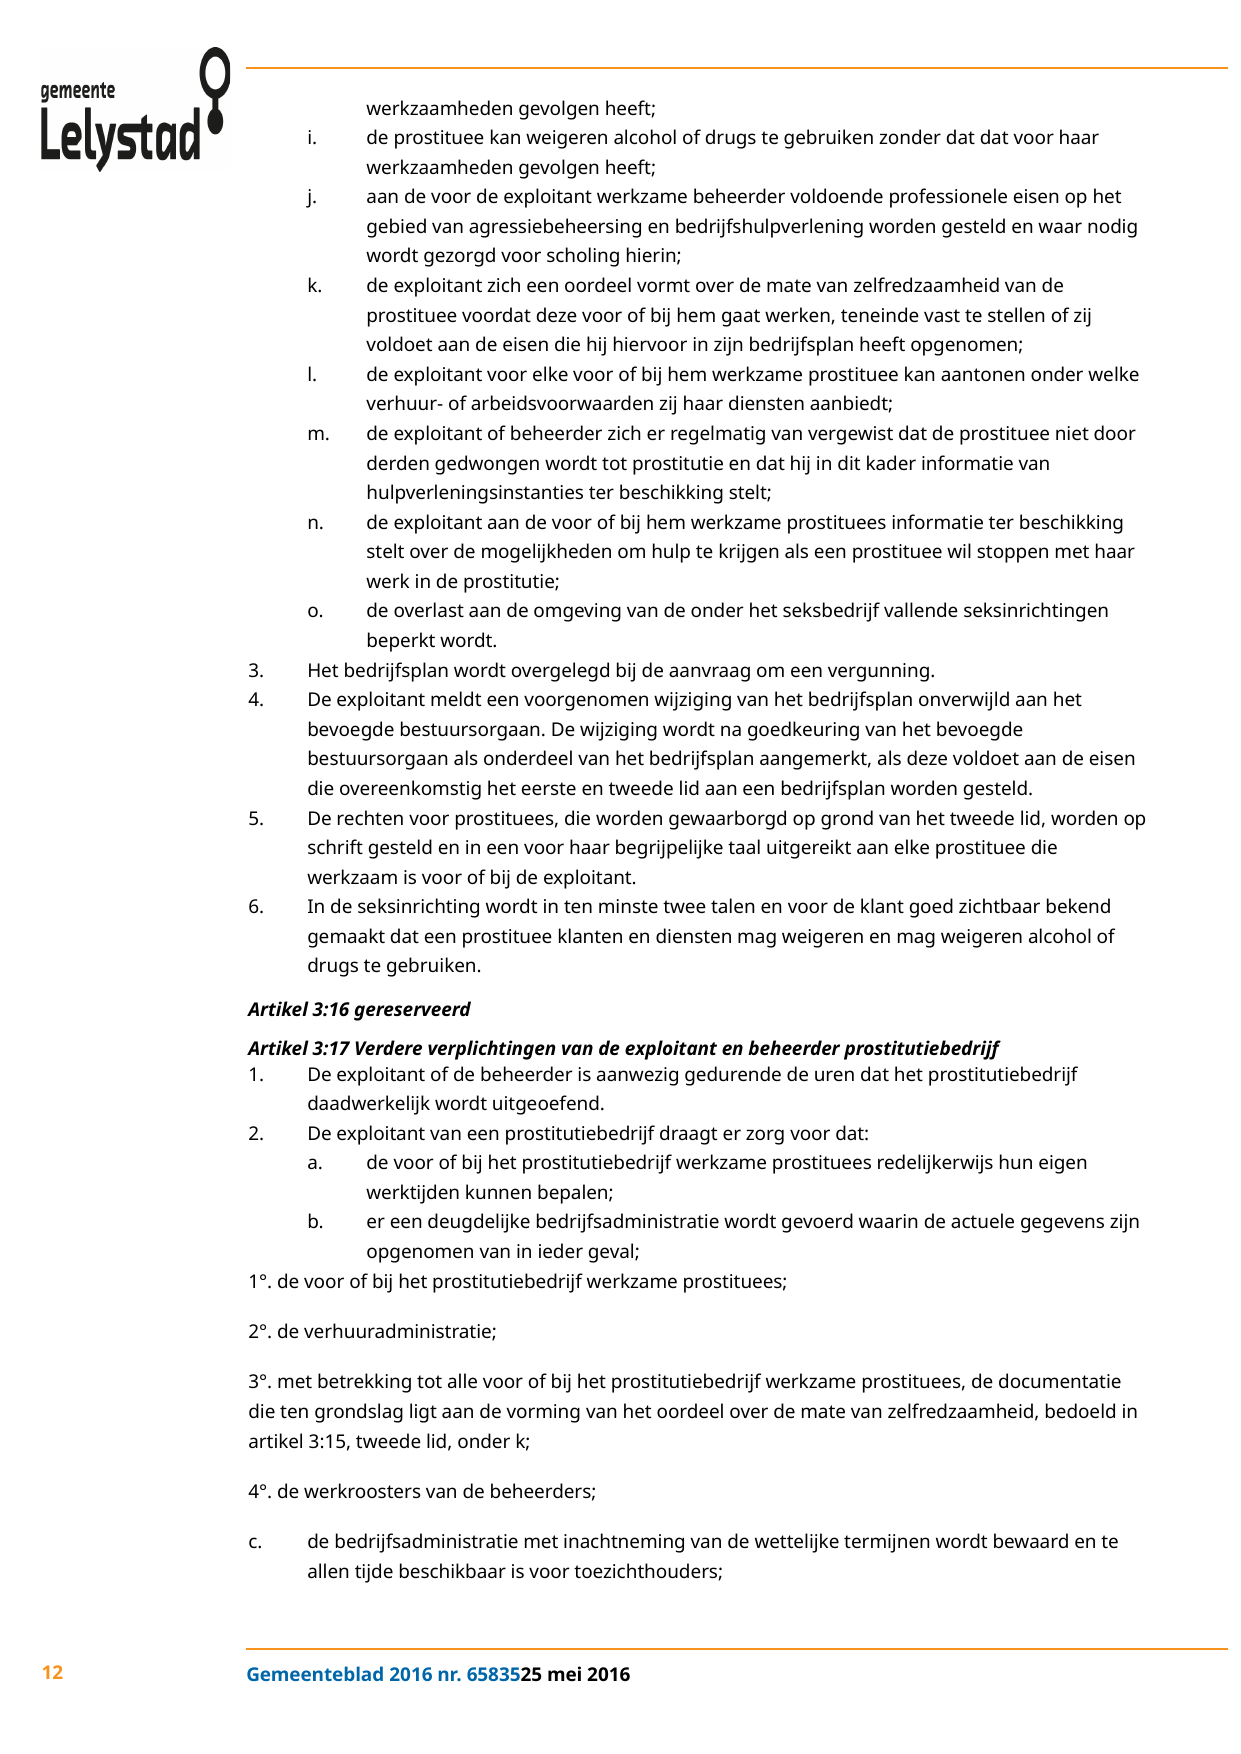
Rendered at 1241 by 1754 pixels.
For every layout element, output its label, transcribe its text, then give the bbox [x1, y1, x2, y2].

list Het bedrijfsplan wordt overgelegd bij de aanvraag om een vergunning. [248, 657, 1152, 683]
list de exploitant voor elke voor of bij hem werkzame prostituee kan aantonen onder welke verhuur- of arbeidsvoorwaarden zij haar diensten aanbiedt; [307, 361, 1152, 416]
list werkzaamheden gevolgen heeft; [307, 95, 1152, 121]
list de exploitant of beheerder zich er regelmatig van vergewist dat de prostituee niet door derden gedwongen wordt tot prostitutie en dat hij in dit kader informatie van hulpverleningsinstanties ter beschikking stelt; [307, 420, 1152, 505]
list In de seksinrichting wordt in ten minste twee talen en voor de klant goed zichtbaar bekend gemaakt dat een prostituee klanten en diensten mag weigeren en mag weigeren alcohol of drugs te gebruiken. [248, 893, 1152, 978]
list de prostituee kan weigeren alcohol of drugs te gebruiken zonder dat dat voor haar werkzaamheden gevolgen heeft; [307, 124, 1152, 180]
text Artikel 3:17 Verdere verplichtingen van de exploitant en beheerder prostitutiebedrijf [248, 1035, 1152, 1061]
text 3°. met betrekking tot alle voor of bij het prostitutiebedrijf werkzame prostituees, de documentatie die ten grondslag ligt aan de vorming van het oordeel over de mate van zelfredzaamheid, bedoeld in artikel 3:15, tweede lid, onder k; [248, 1369, 1152, 1454]
list De exploitant meldt een voorgenomen wijziging van het bedrijfsplan onverwijld aan het bevoegde bestuursorgaan. De wijziging wordt na goedkeuring van het bevoegde bestuursorgaan als onderdeel van het bedrijfsplan aangemerkt, als deze voldoet aan de eisen die overeenkomstig het eerste en tweede lid aan een bedrijfsplan worden gesteld. [248, 686, 1152, 801]
list de exploitant zich een oordeel vormt over de mate van zelfredzaamheid van de prostituee voordat deze voor of bij hem gaat werken, teneinde vast te stellen of zij voldoet aan de eisen die hij hiervoor in zijn bedrijfsplan heeft opgenomen; [307, 272, 1152, 357]
list De rechten voor prostituees, die worden gewaarborgd op grond van het tweede lid, worden op schrift gesteld en in een voor haar begrijpelijke taal uitgereikt aan elke prostituee die werkzaam is voor of bij de exploitant. [248, 805, 1152, 890]
list de exploitant aan de voor of bij hem werkzame prostituees informatie ter beschikking stelt over de mogelijkheden om hulp te krijgen als een prostituee wil stoppen met haar werk in de prostitutie; [307, 509, 1152, 594]
list de voor of bij het prostitutiebedrijf werkzame prostituees redelijkerwijs hun eigen werktijden kunnen bepalen; [307, 1149, 1152, 1205]
text 2°. de verhuuradministratie; [248, 1318, 1152, 1344]
list aan de voor de exploitant werkzame beheerder voldoende professionele eisen op het gebied van agressiebeheersing en bedrijfshulpverlening worden gesteld en waar nodig wordt gezorgd voor scholing hierin; [307, 183, 1152, 268]
picture [41, 47, 231, 172]
text 4°. de werkroosters van de beheerders; [248, 1478, 1152, 1504]
list de bedrijfsadministratie met inachtneming van de wettelijke termijnen wordt bewaard en te allen tijde beschikbaar is voor toezichthouders; [248, 1529, 1152, 1584]
text 1°. de voor of bij het prostitutiebedrijf werkzame prostituees; [248, 1268, 1152, 1294]
list de overlast aan de omgeving van de onder het seksbedrijf vallende seksinrichtingen beperkt wordt. [307, 598, 1152, 653]
list De exploitant of de beheerder is aanwezig gedurende de uren dat het prostitutiebedrijf daadwerkelijk wordt uitgeoefend. [248, 1061, 1152, 1116]
text Artikel 3:16 gereserveerd [248, 996, 1152, 1022]
list De exploitant van een prostitutiebedrijf draagt er zorg voor dat: [248, 1120, 1152, 1146]
list er een deugdelijke bedrijfsadministratie wordt gevoerd waarin de actuele gegevens zijn opgenomen van in ieder geval; [307, 1209, 1152, 1264]
